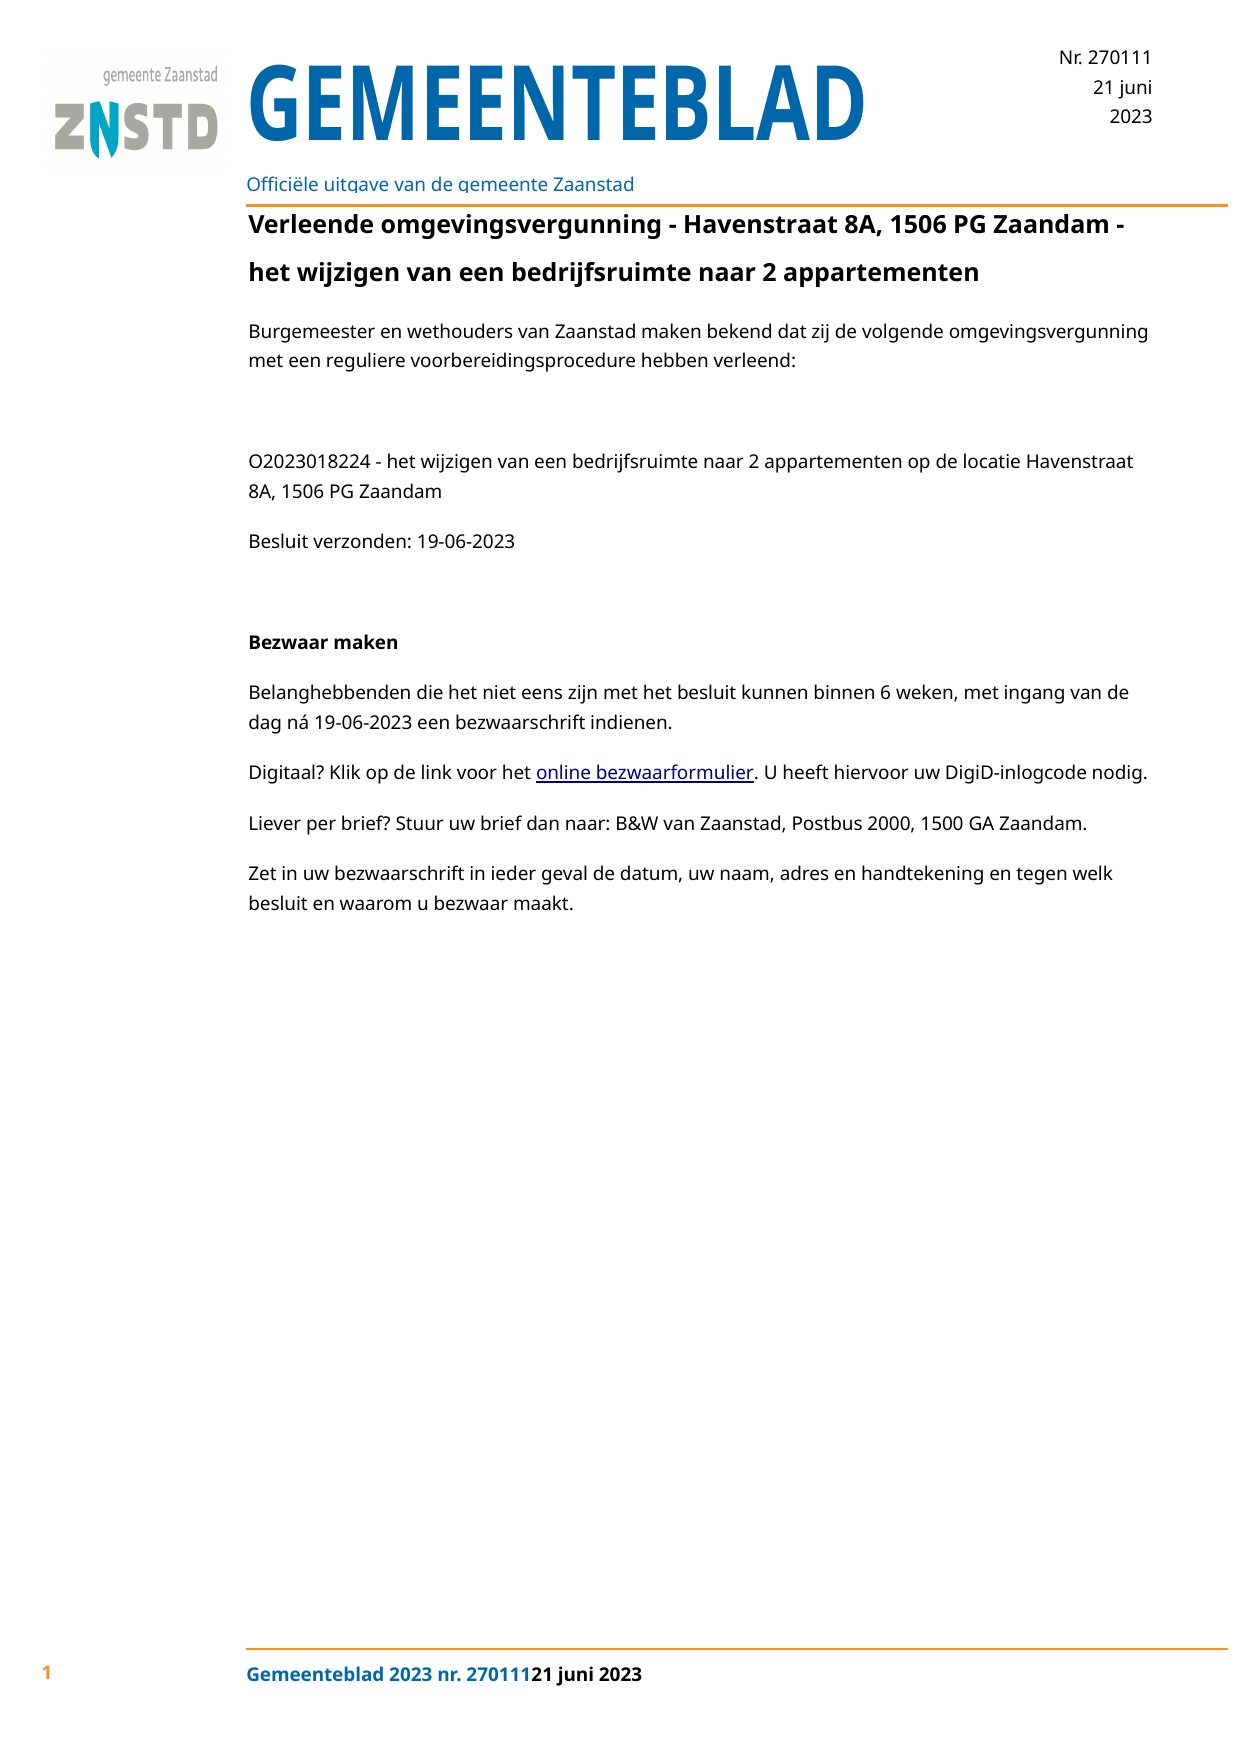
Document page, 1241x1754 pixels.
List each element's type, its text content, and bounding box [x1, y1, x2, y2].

text Liever per brief? Stuur uw brief dan naar: B&W van Zaanstad, Postbus 2000, 1500 GA Zaandam. [248, 810, 1152, 836]
text Bezwaar maken [248, 629, 1152, 655]
text Digitaal? Klik op de link voor het online bezwaarformulier. U heeft hiervoor uw DigiD-inlogcode nodig. [248, 759, 1152, 785]
text Zet in uw bezwaarschrift in ieder geval de datum, uw naam, adres en handtekening en tegen welk besluit en waarom u bezwaar maakt. [248, 860, 1152, 916]
text O2023018224 - het wijzigen van een bedrijfsruimte naar 2 appartementen op de locatie Havenstraat 8A, 1506 PG Zaandam [248, 448, 1152, 504]
text Belanghebbenden die het niet eens zijn met het besluit kunnen binnen 6 weken, met ingang van de dag ná 19-06-2023 een bezwaarschrift indienen. [248, 679, 1152, 735]
text Besluit verzonden: 19-06-2023 [248, 528, 1152, 554]
text Verleende omgevingsvergunning - Havenstraat 8A, 1506 PG Zaandam - het wijzigen van een bedrijfsruimte naar 2 appartementen [248, 207, 1152, 288]
picture [41, 47, 231, 172]
text Burgemeester en wethouders van Zaanstad maken bekend dat zij de volgende omgevingsvergunning met een reguliere voorbereidingsprocedure hebben verleend: [248, 318, 1152, 373]
